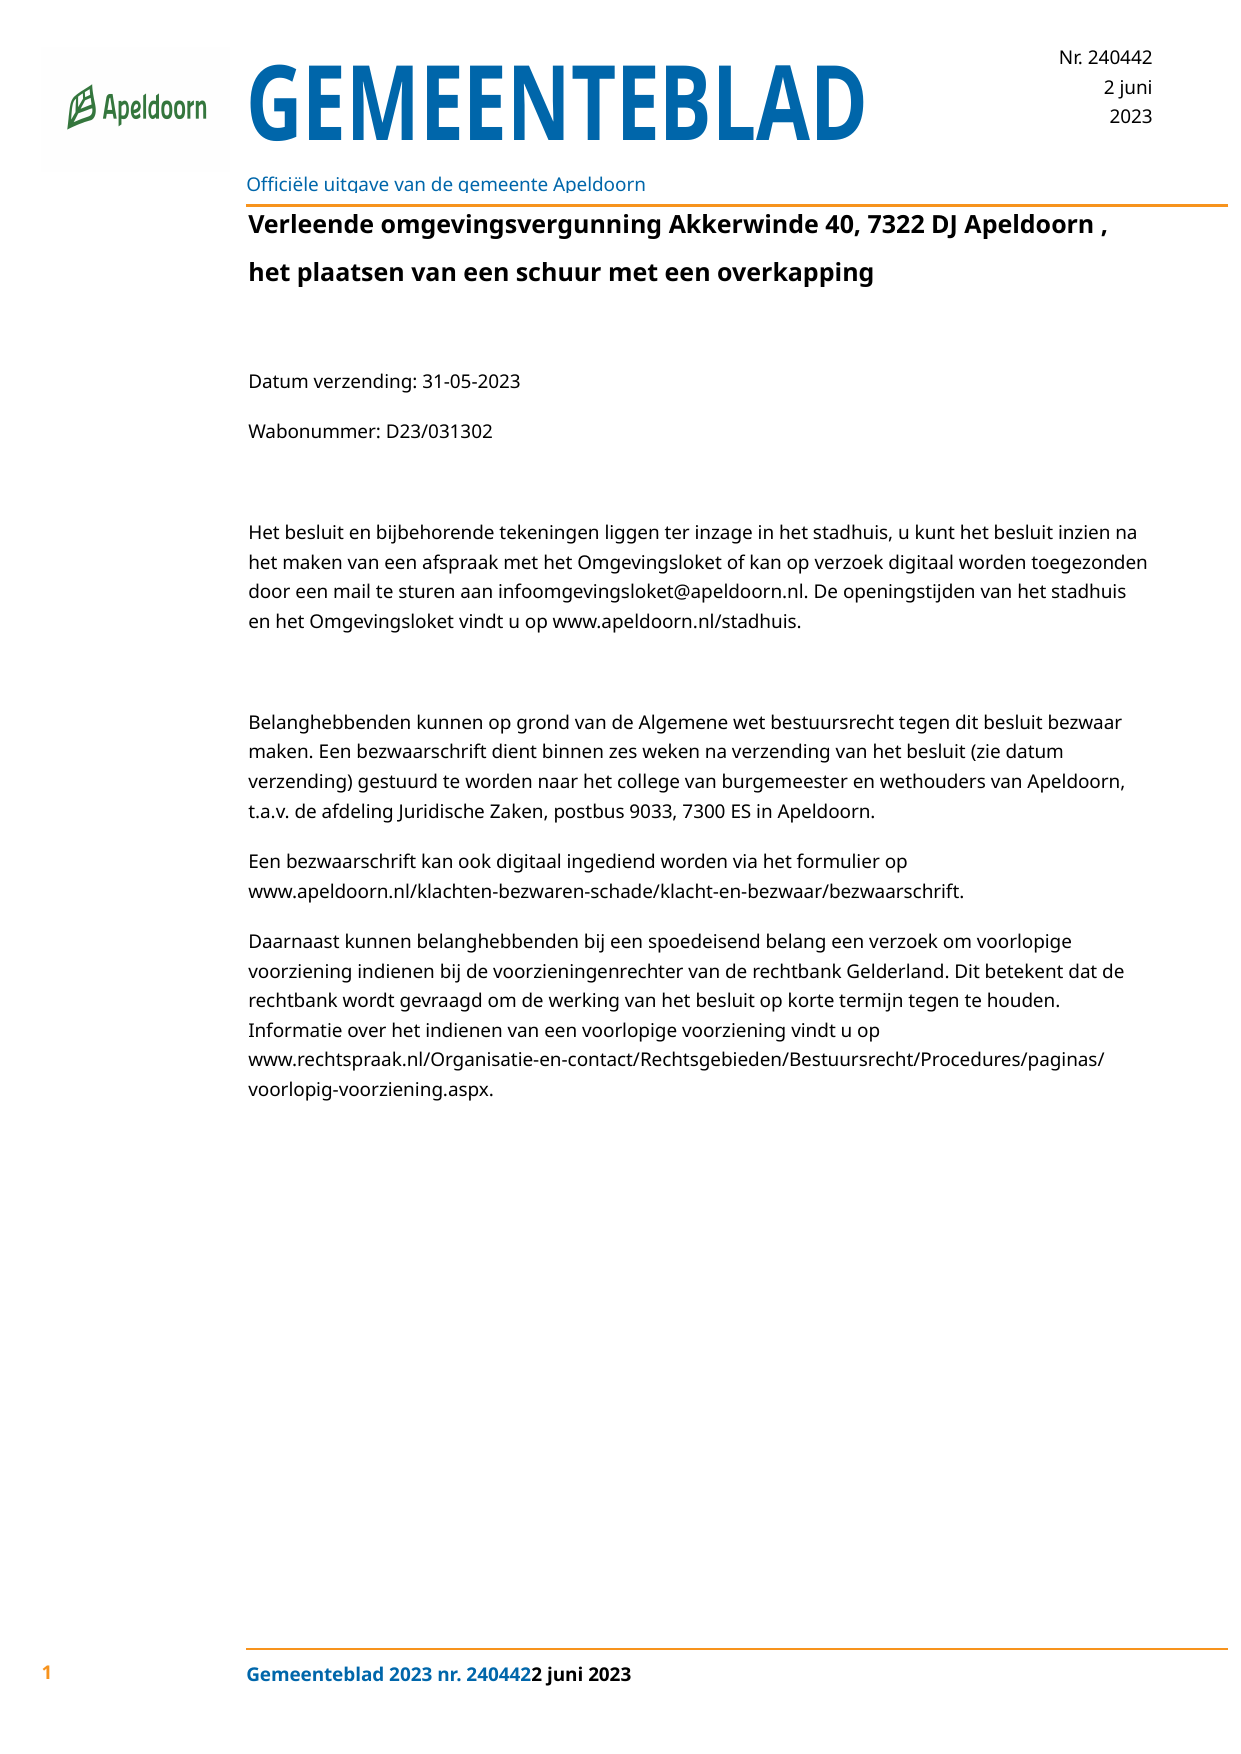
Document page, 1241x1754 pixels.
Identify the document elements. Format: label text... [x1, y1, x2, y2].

text Datum verzending: 31-05-2023 [248, 368, 1152, 394]
text Het besluit en bijbehorende tekeningen liggen ter inzage in het stadhuis, u kunt het besluit inzien na het maken van een afspraak met het Omgevingsloket of kan op verzoek digitaal worden toegezonden door een mail te sturen aan infoomgevingsloket@apeldoorn.nl. De openingstijden van het stadhuis en het Omgevingsloket vindt u op www.apeldoorn.nl/stadhuis. [248, 519, 1152, 634]
text Een bezwaarschrift kan ook digitaal ingediend worden via het formulier op www.apeldoorn.nl/klachten-bezwaren-schade/klacht-en-bezwaar/bezwaarschrift. [248, 848, 1152, 904]
text Wabonummer: D23/031302 [248, 419, 1152, 444]
text Daarnaast kunnen belanghebbenden bij een spoedeisend belang een verzoek om voorlopige voorziening indienen bij de voorzieningenrechter van de rechtbank Gelderland. Dit betekent dat de rechtbank wordt gevraagd om de werking van het besluit op korte termijn tegen te houden. Informatie over het indienen van een voorlopige voorziening vindt u op www.rechtspraak.nl/Organisatie-en-contact/Rechtsgebieden/Bestuursrecht/Procedures/paginas/voorlopig-voorziening.aspx. [248, 928, 1152, 1102]
text Belanghebbenden kunnen op grond van de Algemene wet bestuursrecht tegen dit besluit bezwaar maken. Een bezwaarschrift dient binnen zes weken na verzending van het besluit (zie datum verzending) gestuurd te worden naar het college van burgemeester en wethouders van Apeldoorn, t.a.v. de afdeling Juridische Zaken, postbus 9033, 7300 ES in Apeldoorn. [248, 709, 1152, 824]
text Verleende omgevingsvergunning Akkerwinde 40, 7322 DJ Apeldoorn , het plaatsen van een schuur met een overkapping [248, 207, 1152, 288]
picture [41, 47, 231, 172]
